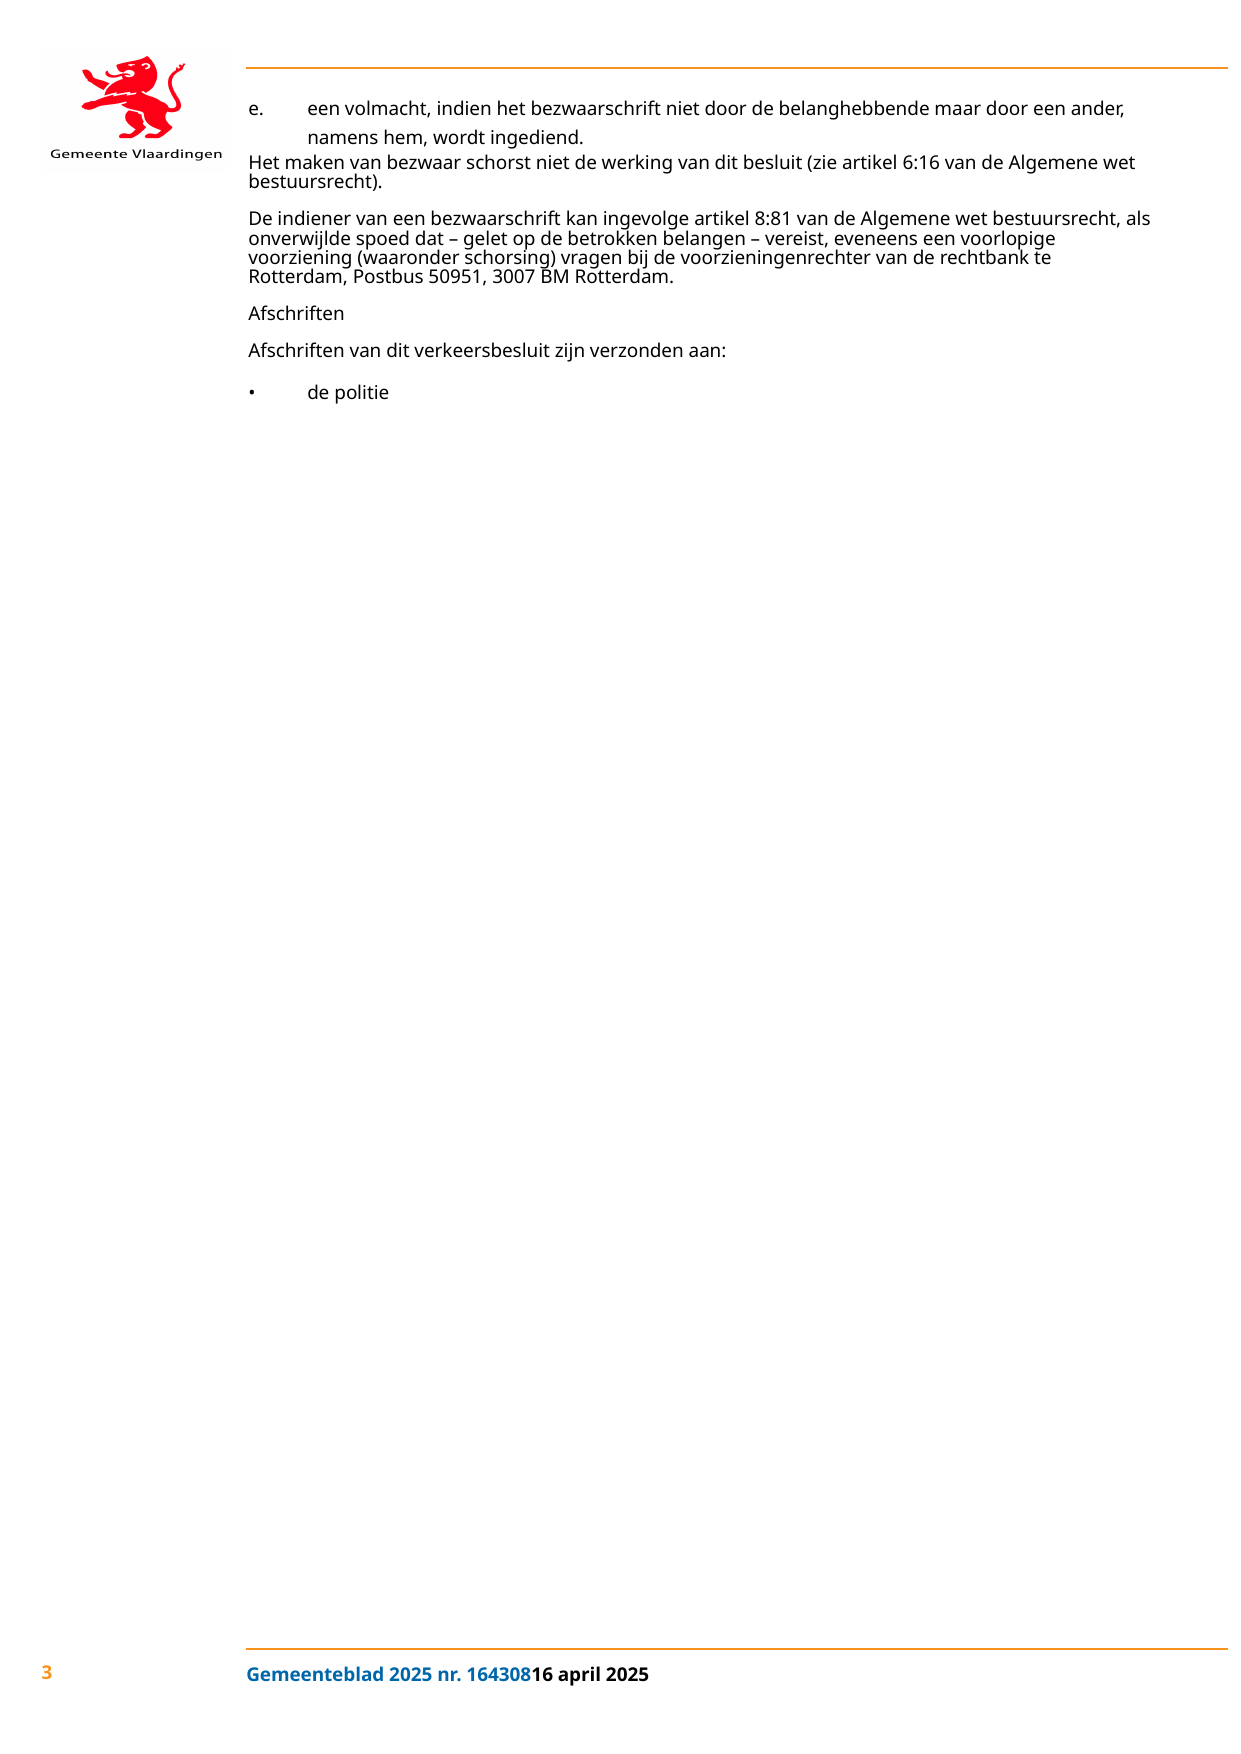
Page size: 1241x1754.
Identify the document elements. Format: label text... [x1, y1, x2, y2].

text Het maken van bezwaar schorst niet de werking van dit besluit (zie artikel 6:16 van de Algemene wet bestuursrecht). [248, 154, 1152, 192]
text De indiener van een bezwaarschrift kan ingevolge artikel 8:81 van de Algemene wet bestuursrecht, als onverwijlde spoed dat – gelet op de betrokken belangen – vereist, eveneens een voorlopige voorziening (waaronder schorsing) vragen bij de voorzieningenrechter van de rechtbank te Rotterdam, Postbus 50951, 3007 BM Rotterdam. [248, 210, 1152, 287]
list een volmacht, indien het bezwaarschrift niet door de belanghebbende maar door een ander, namens hem, wordt ingediend. [248, 95, 1152, 150]
picture [41, 47, 231, 172]
text Afschriften [248, 305, 1152, 324]
text Afschriften van dit verkeersbesluit zijn verzonden aan: [248, 342, 1152, 361]
list de politie [248, 379, 1152, 405]
